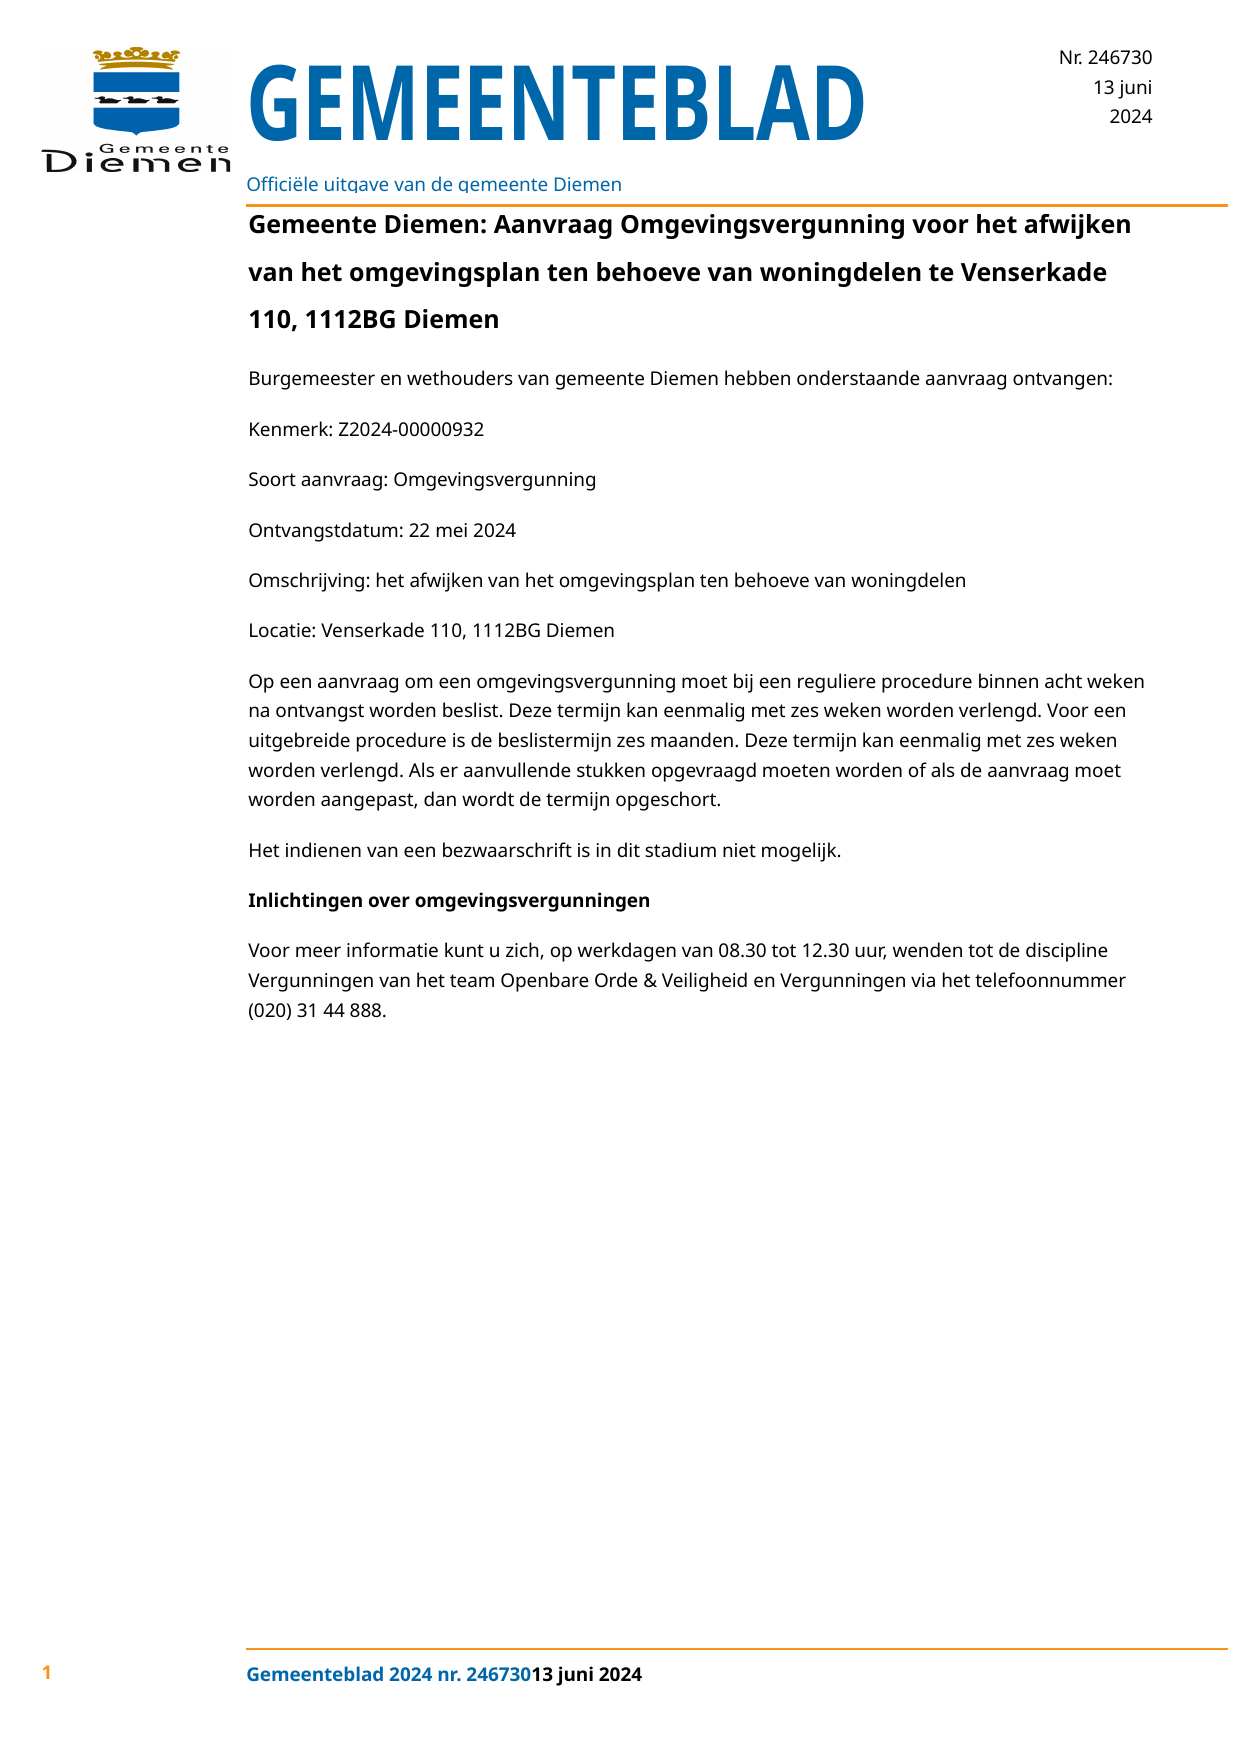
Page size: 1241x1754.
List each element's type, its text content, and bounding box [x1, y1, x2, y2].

text Locatie: Venserkade 110, 1112BG Diemen [248, 618, 1152, 643]
text Inlichtingen over omgevingsvergunningen [248, 887, 1152, 913]
text Op een aanvraag om een omgevingsvergunning moet bij een reguliere procedure binnen acht weken na ontvangst worden beslist. Deze termijn kan eenmalig met zes weken worden verlengd. Voor een uitgebreide procedure is de beslistermijn zes maanden. Deze termijn kan eenmalig met zes weken worden verlengd. Als er aanvullende stukken opgevraagd moeten worden of als de aanvraag moet worden aangepast, dan wordt de termijn opgeschort. [248, 668, 1152, 812]
text Gemeente Diemen: Aanvraag Omgevingsvergunning voor het afwijken van het omgevingsplan ten behoeve van woningdelen te Venserkade 110, 1112BG Diemen [248, 207, 1152, 336]
text Soort aanvraag: Omgevingsvergunning [248, 466, 1152, 492]
text Voor meer informatie kunt u zich, op werkdagen van 08.30 tot 12.30 uur, wenden tot de discipline Vergunningen van het team Openbare Orde & Veiligheid en Vergunningen via het telefoonnummer (020) 31 44 888. [248, 938, 1152, 1022]
text Het indienen van een bezwaarschrift is in dit stadium niet mogelijk. [248, 837, 1152, 862]
text Ontvangstdatum: 22 mei 2024 [248, 517, 1152, 542]
text Omschrijving: het afwijken van het omgevingsplan ten behoeve van woningdelen [248, 567, 1152, 593]
text Burgemeester en wethouders van gemeente Diemen hebben onderstaande aanvraag ontvangen: [248, 366, 1152, 391]
text Kenmerk: Z2024-00000932 [248, 416, 1152, 442]
picture [41, 47, 231, 172]
